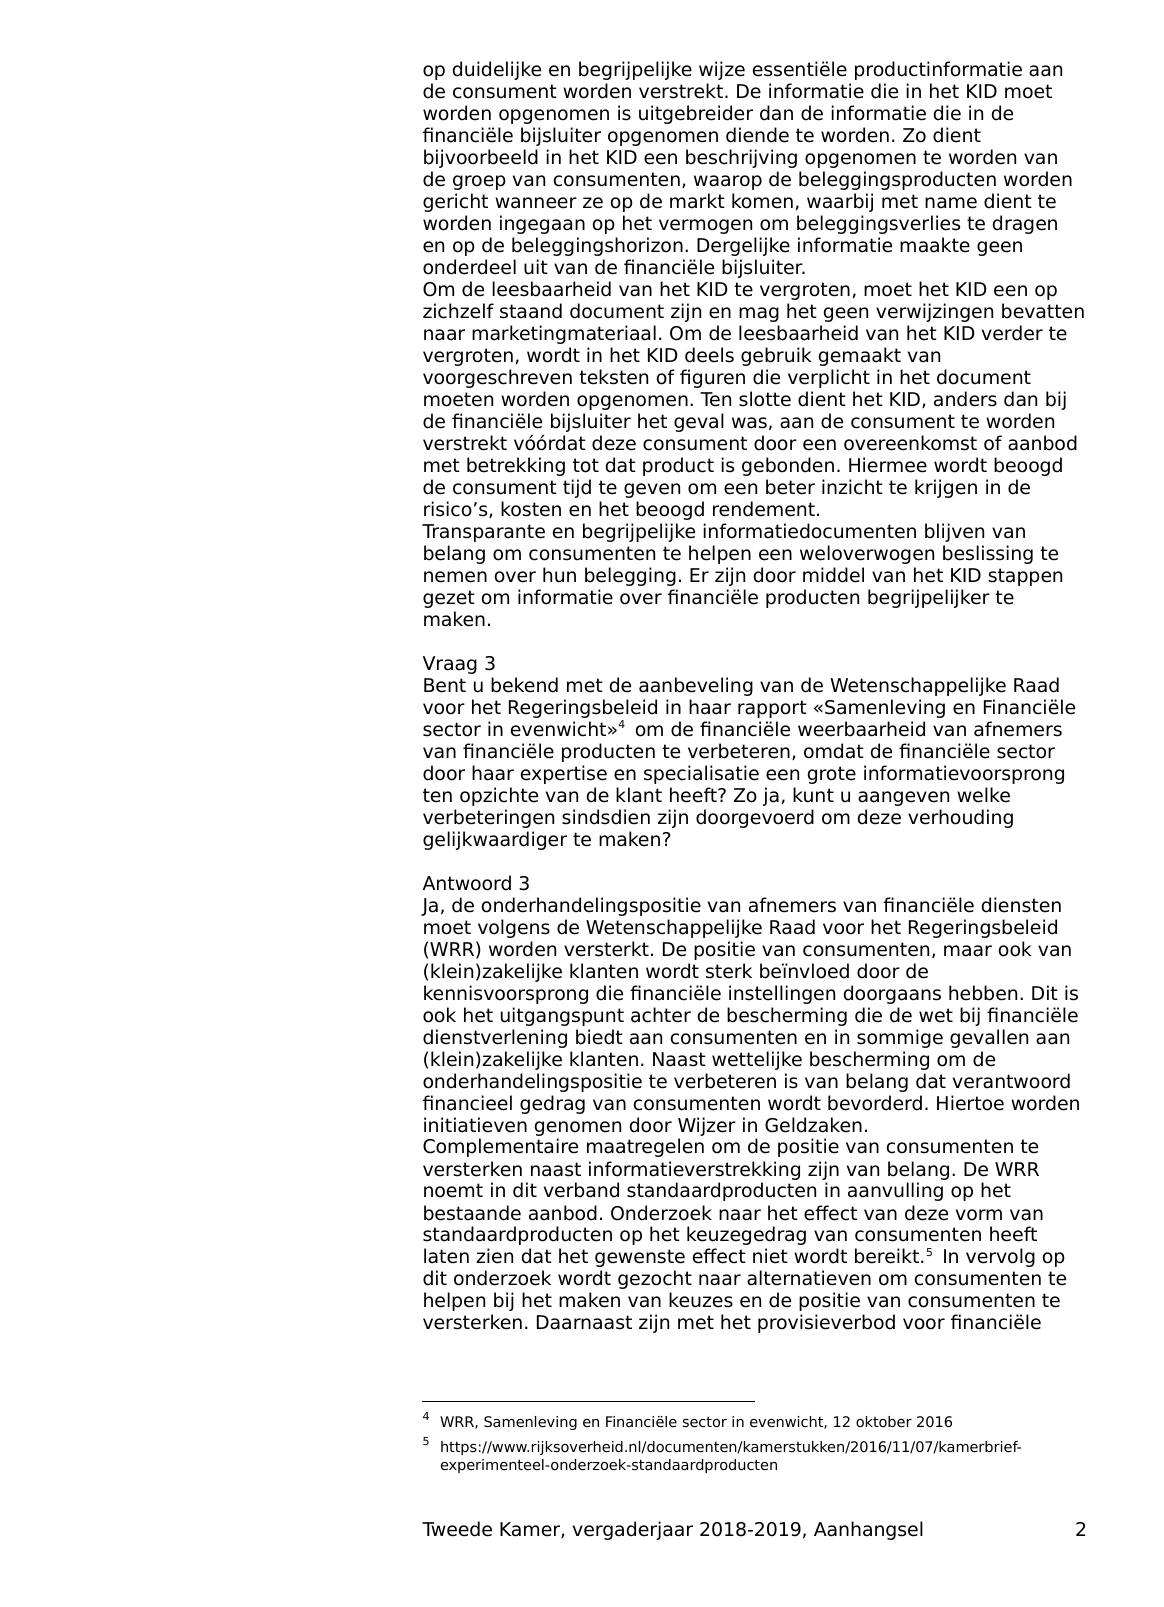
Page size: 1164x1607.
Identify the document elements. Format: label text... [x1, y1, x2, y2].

text Complementaire maatregelen om de positie van consumenten te versterken naast informatieverstrekking zijn van belang. De WRR noemt in dit verband standaardproducten in aanvulling op het bestaande aanbod. Onderzoek naar het effect van deze vorm van standaardproducten op het keuzegedrag van consumenten heeft laten zien dat het gewenste effect niet wordt bereikt. In vervolg op dit onderzoek wordt gezocht naar alternatieven om consumenten te helpen bij het maken van keuzes en de positie van consumenten te versterken. Daarnaast zijn met het provisieverbod voor financiële [422, 1136, 1087, 1334]
text op duidelijke en begrijpelijke wijze essentiële productinformatie aan de consument worden verstrekt. De informatie die in het KID moet worden opgenomen is uitgebreider dan de informatie die in de financiële bijsluiter opgenomen diende te worden. Zo dient bijvoorbeeld in het KID een beschrijving opgenomen te worden van de groep van consumenten, waarop de beleggingsproducten worden gericht wanneer ze op de markt komen, waarbij met name dient te worden ingegaan op het vermogen om beleggingsverlies te dragen en op de beleggingshorizon. Dergelijke informatie maakte geen onderdeel uit van de financiële bijsluiter. [422, 59, 1087, 279]
text Antwoord 3 [422, 873, 1087, 895]
text https://www.rijksoverheid.nl/documenten/kamerstukken/2016/11/07/kamerbrief-experimenteel-onderzoek-standaardproducten [422, 1435, 1087, 1474]
text Bent u bekend met de aanbeveling van de Wetenschappelijke Raad voor het Regeringsbeleid in haar rapport «Samenleving en Financiële sector in evenwicht» om de financiële weerbaarheid van afnemers van financiële producten te verbeteren, omdat de financiële sector door haar expertise en specialisatie een grote informatievoorsprong ten opzichte van de klant heeft? Zo ja, kunt u aangeven welke verbeteringen sindsdien zijn doorgevoerd om deze verhouding gelijkwaardiger te maken? [422, 675, 1087, 851]
text Vraag 3 [422, 653, 1087, 675]
text Om de leesbaarheid van het KID te vergroten, moet het KID een op zichzelf staand document zijn en mag het geen verwijzingen bevatten naar marketingmateriaal. Om de leesbaarheid van het KID verder te vergroten, wordt in het KID deels gebruik gemaakt van voorgeschreven teksten of figuren die verplicht in het document moeten worden opgenomen. Ten slotte dient het KID, anders dan bij de financiële bijsluiter het geval was, aan de consument te worden verstrekt vóórdat deze consument door een overeenkomst of aanbod met betrekking tot dat product is gebonden. Hiermee wordt beoogd de consument tijd te geven om een beter inzicht te krijgen in de risico’s, kosten en het beoogd rendement. [422, 279, 1087, 521]
text Ja, de onderhandelingspositie van afnemers van financiële diensten moet volgens de Wetenschappelijke Raad voor het Regeringsbeleid (WRR) worden versterkt. De positie van consumenten, maar ook van (klein)zakelijke klanten wordt sterk beïnvloed door de kennisvoorsprong die financiële instellingen doorgaans hebben. Dit is ook het uitgangspunt achter de bescherming die de wet bij financiële dienstverlening biedt aan consumenten en in sommige gevallen aan (klein)zakelijke klanten. Naast wettelijke bescherming om de onderhandelingspositie te verbeteren is van belang dat verantwoord financieel gedrag van consumenten wordt bevorderd. Hiertoe worden initiatieven genomen door Wijzer in Geldzaken. [422, 895, 1087, 1136]
text WRR, Samenleving en Financiële sector in evenwicht, 12 oktober 2016 [422, 1410, 1087, 1432]
text Transparante en begrijpelijke informatiedocumenten blijven van belang om consumenten te helpen een weloverwogen beslissing te nemen over hun belegging. Er zijn door middel van het KID stappen gezet om informatie over financiële producten begrijpelijker te maken. [422, 521, 1087, 631]
